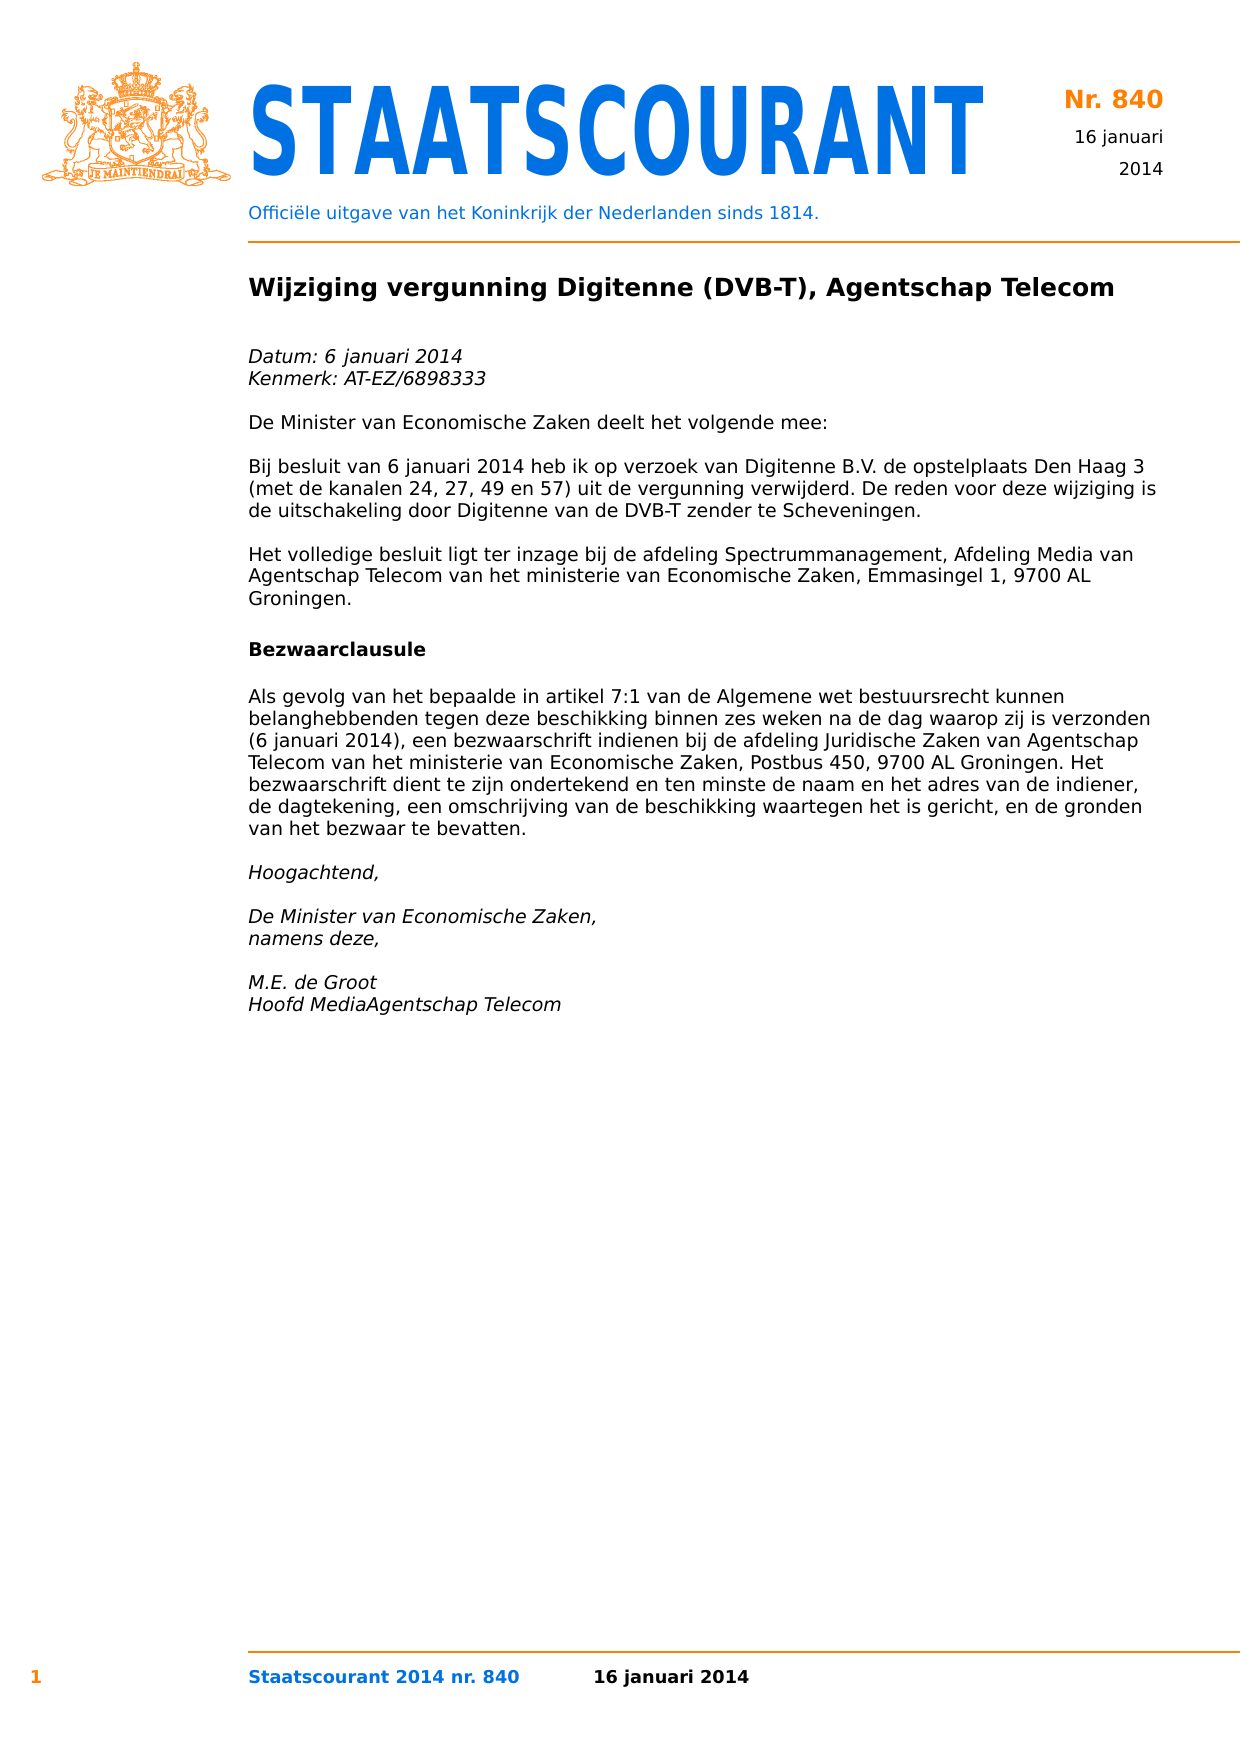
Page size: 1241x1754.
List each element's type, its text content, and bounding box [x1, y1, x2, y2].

text Kenmerk: AT-EZ/6898333 [248, 368, 1163, 390]
subtitle Bezwaarclausule [248, 639, 1163, 661]
text De Minister van Economische Zaken, namens deze, M.E. de Groot Hoofd MediaAgentschap Telecom [248, 906, 1163, 1016]
table_cell Officiële uitgave van het Koninkrijk der Nederlanden sinds 1814. [248, 203, 1240, 241]
table_cell 16 januari [998, 121, 1240, 153]
text Datum: 6 januari 2014 [248, 346, 1163, 368]
table_header [25, 62, 248, 241]
text Hoogachtend, [248, 862, 1163, 884]
subtitle Wijziging vergunning Digitenne (DVB-T), Agentschap Telecom [248, 273, 1163, 302]
text Het volledige besluit ligt ter inzage bij de afdeling Spectrummanagement, Afdeling Media van Agentschap Telecom van het ministerie van Economische Zaken, Emmasingel 1, 9700 AL Groningen. [248, 543, 1163, 609]
table_header Nr. 840 [998, 62, 1240, 121]
text De Minister van Economische Zaken deelt het volgende mee: [248, 412, 1163, 434]
picture [41, 62, 231, 186]
table_cell 2014 [998, 153, 1240, 203]
text Als gevolg van het bepaalde in artikel 7:1 van de Algemene wet bestuursrecht kunnen belanghebbenden tegen deze beschikking binnen zes weken na de dag waarop zij is verzonden (6 januari 2014), een bezwaarschrift indienen bij de afdeling Juridische Zaken van Agentschap Telecom van het ministerie van Economische Zaken, Postbus 450, 9700 AL Groningen. Het bezwaarschrift dient te zijn ondertekend en ten minste de naam en het adres van de indiener, de dagtekening, een omschrijving van de beschikking waartegen het is gericht, en de gronden van het bezwaar te bevatten. [248, 686, 1163, 840]
table_header STAATSCOURANT [248, 62, 998, 203]
text Bij besluit van 6 januari 2014 heb ik op verzoek van Digitenne B.V. de opstelplaats Den Haag 3 (met de kanalen 24, 27, 49 en 57) uit de vergunning verwijderd. De reden voor deze wijziging is de uitschakeling door Digitenne van de DVB-T zender te Scheveningen. [248, 456, 1163, 522]
